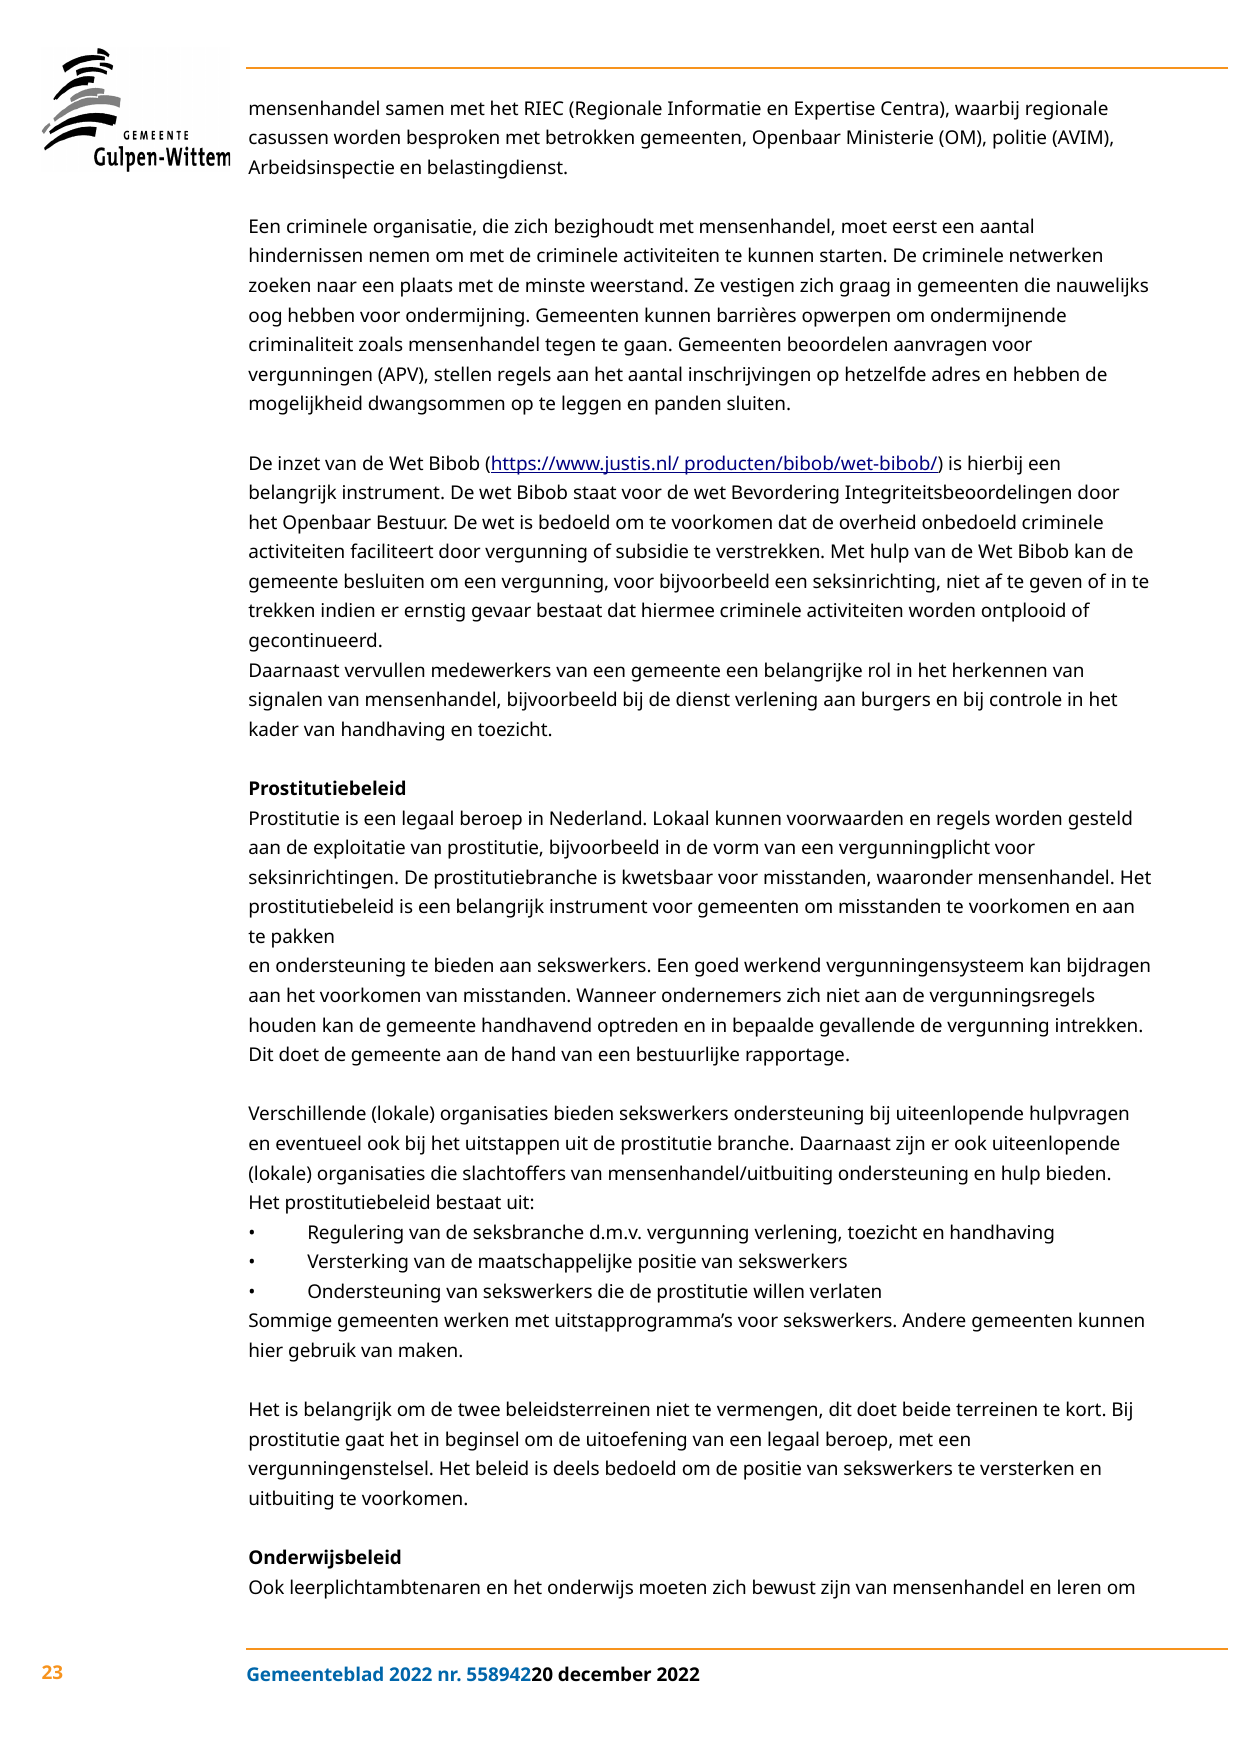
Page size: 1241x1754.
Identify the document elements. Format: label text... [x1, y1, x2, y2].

picture [41, 47, 231, 172]
list Versterking van de maatschappelijke positie van sekswerkers [248, 1248, 1152, 1274]
text Prostitutiebeleid [248, 775, 1152, 801]
text Ook leerplichtambtenaren en het onderwijs moeten zich bewust zijn van mensenhandel en leren om [248, 1574, 1152, 1600]
text Het is belangrijk om de twee beleidsterreinen niet te vermengen, dit doet beide terreinen te kort. Bij prostitutie gaat het in beginsel om de uitoefening van een legaal beroep, met een vergunningenstelsel. Het beleid is deels bedoeld om de positie van sekswerkers te versterken en uitbuiting te voorkomen. [248, 1396, 1152, 1511]
text Een criminele organisatie, die zich bezighoudt met mensenhandel, moet eerst een aantal hindernissen nemen om met de criminele activiteiten te kunnen starten. De criminele netwerken zoeken naar een plaats met de minste weerstand. Ze vestigen zich graag in gemeenten die nauwelijks oog hebben voor ondermijning. Gemeenten kunnen barrières opwerpen om ondermijnende criminaliteit zoals mensenhandel tegen te gaan. Gemeenten beoordelen aanvragen voor vergunningen (APV), stellen regels aan het aantal inschrijvingen op hetzelfde adres en hebben de mogelijkheid dwangsommen op te leggen en panden sluiten. [248, 213, 1152, 416]
list Ondersteuning van sekswerkers die de prostitutie willen verlaten [248, 1278, 1152, 1304]
text De inzet van de Wet Bibob (https://www.justis.nl/ producten/bibob/wet-bibob/) is hierbij een belangrijk instrument. De wet Bibob staat voor de wet Bevordering Integriteitsbeoordelingen door het Openbaar Bestuur. De wet is bedoeld om te voorkomen dat de overheid onbedoeld criminele activiteiten faciliteert door vergunning of subsidie te verstrekken. Met hulp van de Wet Bibob kan de gemeente besluiten om een vergunning, voor bijvoorbeeld een seksinrichting, niet af te geven of in te trekken indien er ernstig gevaar bestaat dat hiermee criminele activiteiten worden ontplooid of gecontinueerd. [248, 450, 1152, 653]
text mensenhandel samen met het RIEC (Regionale Informatie en Expertise Centra), waarbij regionale casussen worden besproken met betrokken gemeenten, Openbaar Ministerie (OM), politie (AVIM), Arbeidsinspectie en belastingdienst. [248, 95, 1152, 180]
text en ondersteuning te bieden aan sekswerkers. Een goed werkend vergunningensysteem kan bijdragen aan het voorkomen van misstanden. Wanneer ondernemers zich niet aan de vergunningsregels houden kan de gemeente handhavend optreden en in bepaalde gevallende de vergunning intrekken. Dit doet de gemeente aan de hand van een bestuurlijke rapportage. [248, 953, 1152, 1067]
text Prostitutie is een legaal beroep in Nederland. Lokaal kunnen voorwaarden en regels worden gesteld aan de exploitatie van prostitutie, bijvoorbeeld in de vorm van een vergunningplicht voor seksinrichtingen. De prostitutiebranche is kwetsbaar voor misstanden, waaronder mensenhandel. Het prostitutiebeleid is een belangrijk instrument voor gemeenten om misstanden te voorkomen en aan te pakken [248, 805, 1152, 949]
text Daarnaast vervullen medewerkers van een gemeente een belangrijke rol in het herkennen van signalen van mensenhandel, bijvoorbeeld bij de dienst verlening aan burgers en bij controle in het kader van handhaving en toezicht. [248, 657, 1152, 742]
text Onderwijsbeleid [248, 1544, 1152, 1570]
text Het prostitutiebeleid bestaat uit: [248, 1189, 1152, 1215]
list Regulering van de seksbranche d.m.v. vergunning verlening, toezicht en handhaving [248, 1219, 1152, 1245]
text Verschillende (lokale) organisaties bieden sekswerkers ondersteuning bij uiteenlopende hulpvragen en eventueel ook bij het uitstappen uit de prostitutie branche. Daarnaast zijn er ook uiteenlopende (lokale) organisaties die slachtoffers van mensenhandel/uitbuiting ondersteuning en hulp bieden. [248, 1101, 1152, 1186]
text Sommige gemeenten werken met uitstapprogramma’s voor sekswerkers. Andere gemeenten kunnen hier gebruik van maken. [248, 1308, 1152, 1363]
